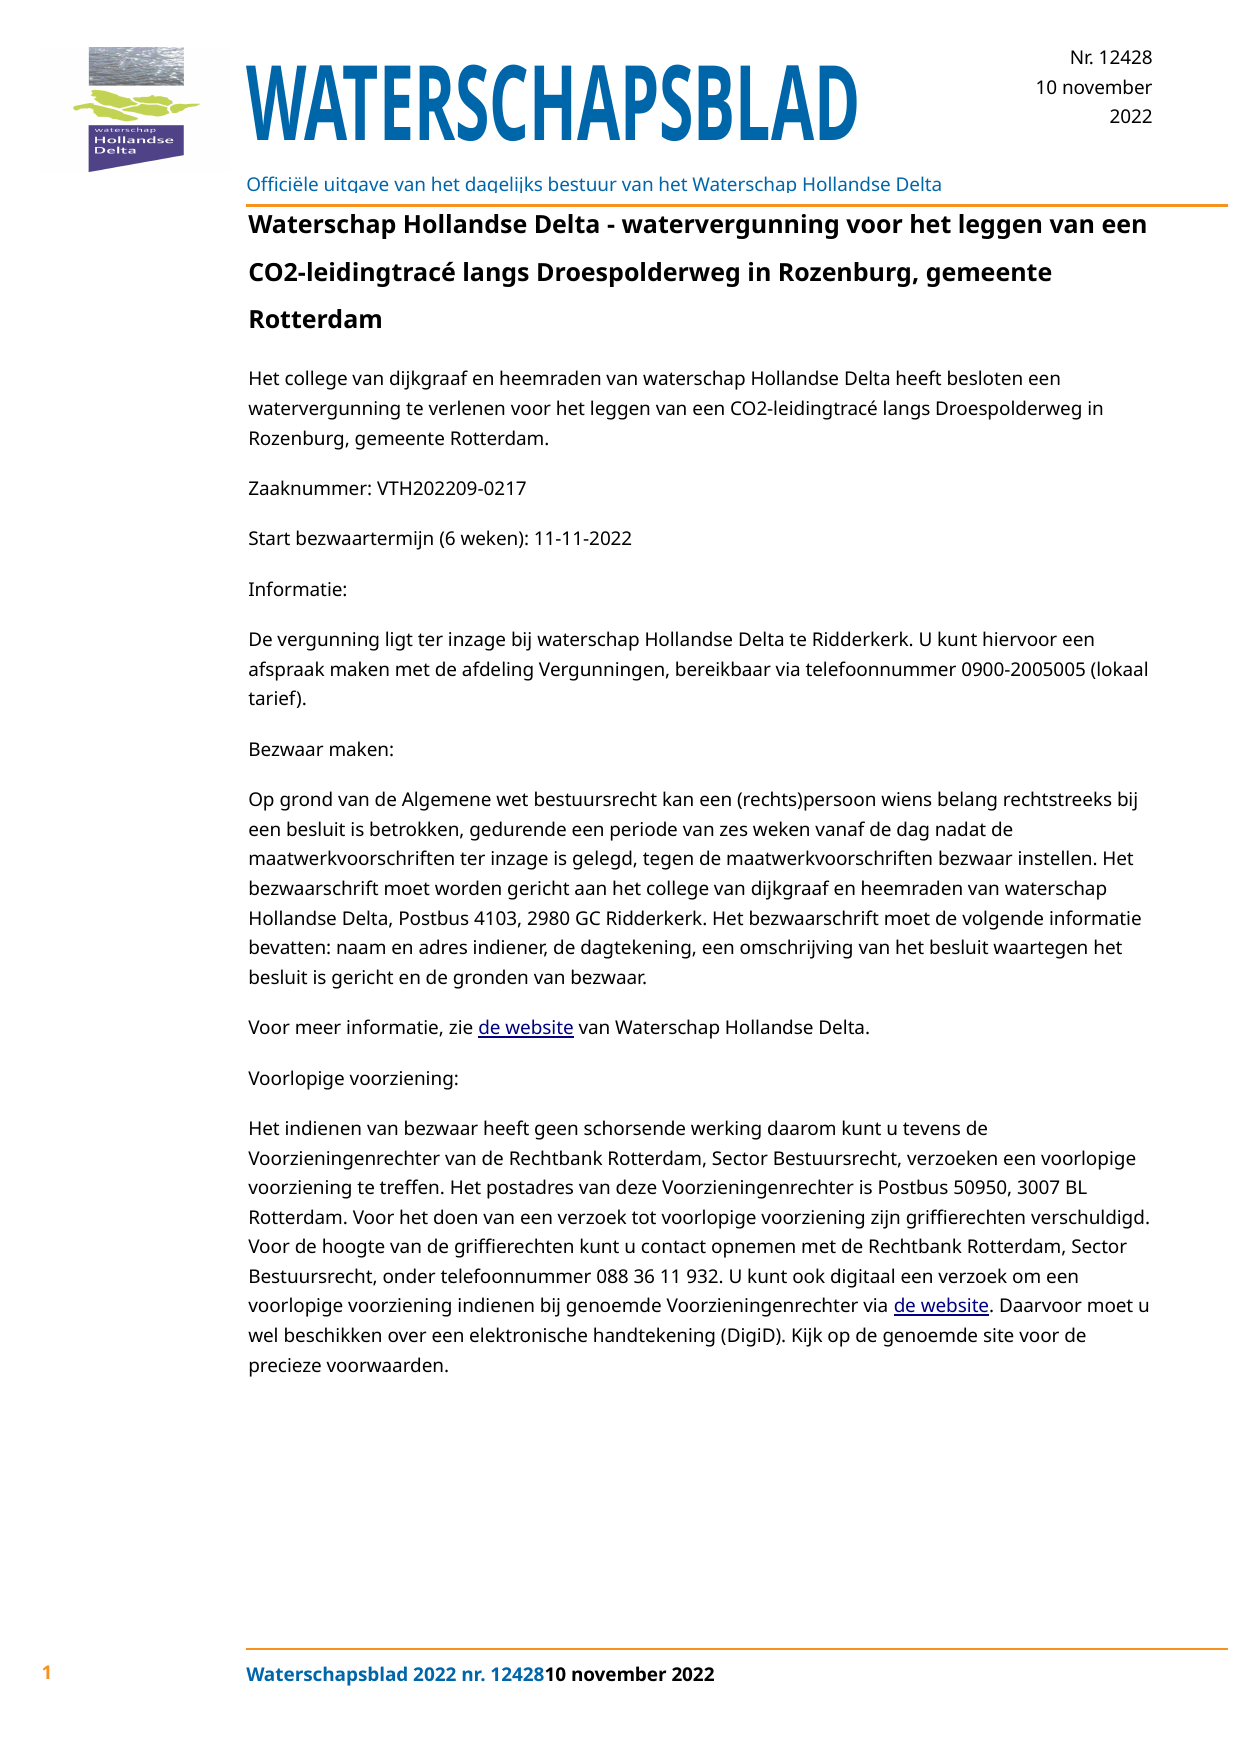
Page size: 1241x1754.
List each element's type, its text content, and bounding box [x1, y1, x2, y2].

text De vergunning ligt ter inzage bij waterschap Hollandse Delta te Ridderkerk. U kunt hiervoor een afspraak maken met de afdeling Vergunningen, bereikbaar via telefoonnummer 0900-2005005 (lokaal tarief). [248, 626, 1152, 711]
text Het college van dijkgraaf en heemraden van waterschap Hollandse Delta heeft besloten een watervergunning te verlenen voor het leggen van een CO2-leidingtracé langs Droespolderweg in Rozenburg, gemeente Rotterdam. [248, 366, 1152, 450]
text Het indienen van bezwaar heeft geen schorsende werking daarom kunt u tevens de Voorzieningenrechter van de Rechtbank Rotterdam, Sector Bestuursrecht, verzoeken een voorlopige voorziening te treffen. Het postadres van deze Voorzieningenrechter is Postbus 50950, 3007 BL Rotterdam. Voor het doen van een verzoek tot voorlopige voorziening zijn griffierechten verschuldigd. Voor de hoogte van de griffierechten kunt u contact opnemen met de Rechtbank Rotterdam, Sector Bestuursrecht, onder telefoonnummer 088 36 11 932. U kunt ook digitaal een verzoek om een voorlopige voorziening indienen bij genoemde Voorzieningenrechter via de website. Daarvoor moet u wel beschikken over een elektronische handtekening (DigiD). Kijk op de genoemde site voor de precieze voorwaarden. [248, 1115, 1152, 1377]
text Bezwaar maken: [248, 736, 1152, 762]
text Zaaknummer: VTH202209-0217 [248, 475, 1152, 501]
text Waterschap Hollandse Delta - watervergunning voor het leggen van een CO2-leidingtracé langs Droespolderweg in Rozenburg, gemeente Rotterdam [248, 207, 1152, 336]
text Informatie: [248, 576, 1152, 602]
text Start bezwaartermijn (6 weken): 11-11-2022 [248, 526, 1152, 551]
picture [41, 47, 231, 172]
text Voorlopige voorziening: [248, 1065, 1152, 1090]
text Op grond van de Algemene wet bestuursrecht kan een (rechts)persoon wiens belang rechtstreeks bij een besluit is betrokken, gedurende een periode van zes weken vanaf de dag nadat de maatwerkvoorschriften ter inzage is gelegd, tegen de maatwerkvoorschriften bezwaar instellen. Het bezwaarschrift moet worden gericht aan het college van dijkgraaf en heemraden van waterschap Hollandse Delta, Postbus 4103, 2980 GC Ridderkerk. Het bezwaarschrift moet de volgende informatie bevatten: naam en adres indiener, de dagtekening, een omschrijving van het besluit waartegen het besluit is gericht en de gronden van bezwaar. [248, 786, 1152, 989]
text Voor meer informatie, zie de website van Waterschap Hollandse Delta. [248, 1014, 1152, 1040]
